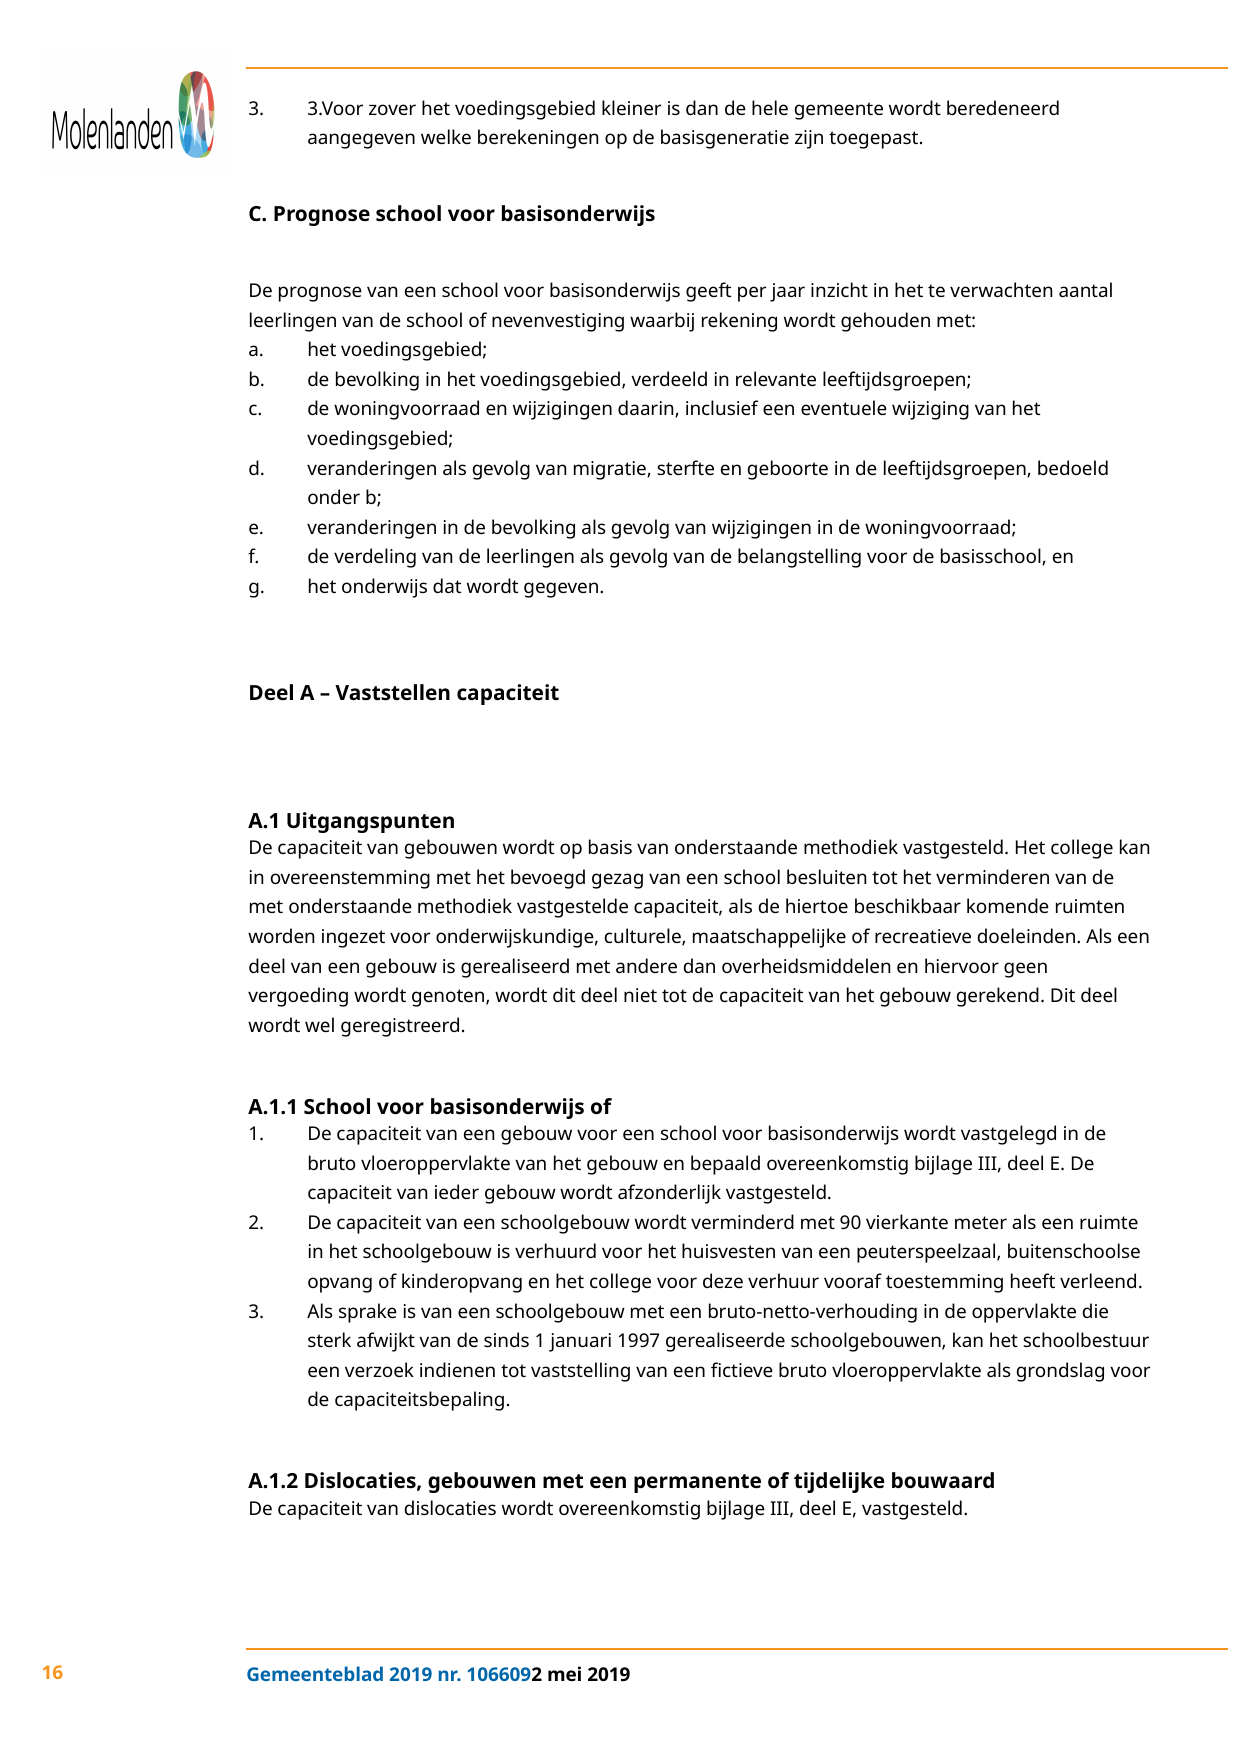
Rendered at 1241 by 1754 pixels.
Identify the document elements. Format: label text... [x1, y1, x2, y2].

text A.1 Uitgangspunten [248, 806, 1152, 834]
list het onderwijs dat wordt gegeven. [248, 573, 1152, 599]
text Deel A – Vaststellen capaciteit [248, 678, 1152, 706]
list de bevolking in het voedingsgebied, verdeeld in relevante leeftijdsgroepen; [248, 366, 1152, 392]
list het voedingsgebied; [248, 336, 1152, 362]
text De capaciteit van dislocaties wordt overeenkomstig bijlage III, deel E, vastgesteld. [248, 1495, 1152, 1521]
list De capaciteit van een schoolgebouw wordt verminderd met 90 vierkante meter als een ruimte in het schoolgebouw is verhuurd voor het huisvesten van een peuterspeelzaal, buitenschoolse opvang of kinderopvang en het college voor deze verhuur vooraf toestemming heeft verleend. [248, 1209, 1152, 1294]
list de woningvoorraad en wijzigingen daarin, inclusief een eventuele wijziging van het voedingsgebied; [248, 396, 1152, 451]
text A.1.1 School voor basisonderwijs of [248, 1092, 1152, 1120]
text A.1.2 Dislocaties, gebouwen met een permanente of tijdelijke bouwaard [248, 1467, 1152, 1495]
list veranderingen als gevolg van migratie, sterfte en geboorte in de leeftijdsgroepen, bedoeld onder b; [248, 455, 1152, 510]
text De prognose van een school voor basisonderwijs geeft per jaar inzicht in het te verwachten aantal leerlingen van de school of nevenvestiging waarbij rekening wordt gehouden met: [248, 277, 1152, 333]
list de verdeling van de leerlingen als gevolg van de belangstelling voor de basisschool, en [248, 543, 1152, 569]
list 3.Voor zover het voedingsgebied kleiner is dan de hele gemeente wordt beredeneerd aangegeven welke berekeningen op de basisgeneratie zijn toegepast. [248, 95, 1152, 150]
picture [41, 47, 231, 172]
text C. Prognose school voor basisonderwijs [248, 199, 1152, 228]
text De capaciteit van gebouwen wordt op basis van onderstaande methodiek vastgesteld. Het college kan in overeenstemming met het bevoegd gezag van een school besluiten tot het verminderen van de met onderstaande methodiek vastgestelde capaciteit, als de hiertoe beschikbaar komende ruimten worden ingezet voor onderwijskundige, culturele, maatschappelijke of recreatieve doeleinden. Als een deel van een gebouw is gerealiseerd met andere dan overheidsmiddelen en hiervoor geen vergoeding wordt genoten, wordt dit deel niet tot de capaciteit van het gebouw gerekend. Dit deel wordt wel geregistreerd. [248, 834, 1152, 1038]
list veranderingen in de bevolking als gevolg van wijzigingen in de woningvoorraad; [248, 514, 1152, 540]
list De capaciteit van een gebouw voor een school voor basisonderwijs wordt vastgelegd in de bruto vloeroppervlakte van het gebouw en bepaald overeenkomstig bijlage III, deel E. De capaciteit van ieder gebouw wordt afzonderlijk vastgesteld. [248, 1120, 1152, 1205]
list Als sprake is van een schoolgebouw met een bruto-netto-verhouding in de oppervlakte die sterk afwijkt van de sinds 1 januari 1997 gerealiseerde schoolgebouwen, kan het schoolbestuur een verzoek indienen tot vaststelling van een fictieve bruto vloeroppervlakte als grondslag voor de capaciteitsbepaling. [248, 1298, 1152, 1412]
